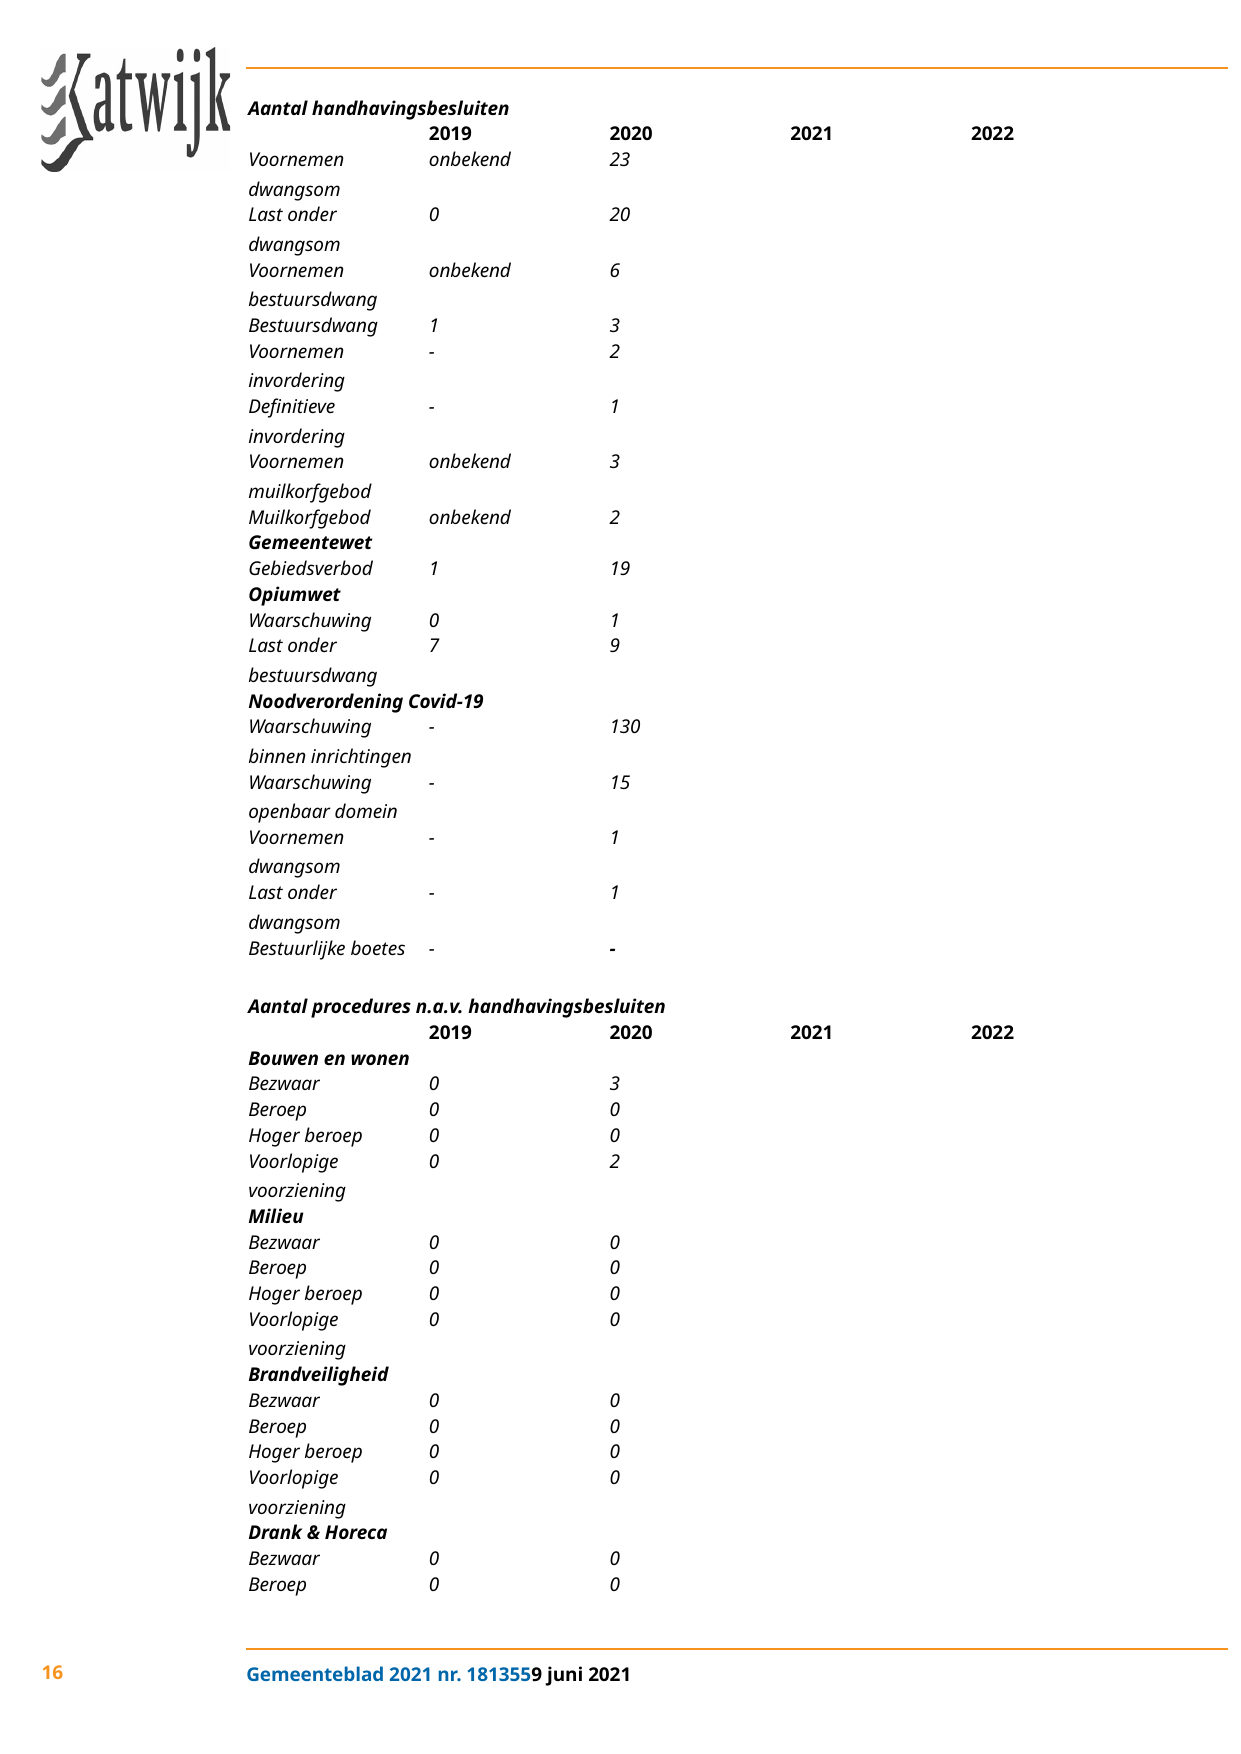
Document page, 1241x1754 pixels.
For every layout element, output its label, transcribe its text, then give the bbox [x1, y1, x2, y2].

table_cell [790, 1306, 971, 1361]
table_cell [790, 202, 971, 257]
table_cell 1 [609, 607, 790, 632]
table_cell Bestuurlijke boetes [248, 935, 429, 961]
table_cell [971, 1306, 1152, 1361]
picture [41, 47, 231, 172]
table_cell Waarschuwing [248, 607, 429, 632]
table_cell Gebiedsverbod [248, 555, 429, 581]
table_cell onbekend [429, 257, 609, 312]
table_cell 0 [429, 1306, 609, 1361]
table_cell Opiumwet [248, 581, 1152, 607]
table_cell Beroep [248, 1413, 429, 1438]
table_cell 0 [609, 1280, 790, 1306]
table_cell 2022 [971, 1019, 1152, 1045]
table_cell Voornemen bestuursdwang [248, 257, 429, 312]
table_cell Beroep [248, 1571, 429, 1597]
table_cell 3 [609, 312, 790, 338]
table_cell [971, 1280, 1152, 1306]
table_cell [971, 504, 1152, 529]
table_cell 0 [429, 1464, 609, 1519]
table_cell 0 [609, 1387, 790, 1413]
table_cell 0 [429, 1122, 609, 1148]
table_cell [971, 633, 1152, 688]
table_cell [971, 1439, 1152, 1464]
table_cell [971, 257, 1152, 312]
table_cell [790, 338, 971, 393]
table_cell Bezwaar [248, 1229, 429, 1254]
table_cell Gemeentewet [248, 530, 1152, 555]
table_cell Last onder dwangsom [248, 880, 429, 935]
table_cell 0 [429, 1413, 609, 1438]
table_header Aantal handhavingsbesluiten [248, 95, 1152, 121]
table_cell [971, 1148, 1152, 1203]
table_cell [790, 880, 971, 935]
table_cell [248, 121, 429, 146]
table_cell [971, 555, 1152, 581]
table_cell - [429, 824, 609, 879]
table_cell Voornemen invordering [248, 338, 429, 393]
table_cell [971, 1387, 1152, 1413]
table_cell 0 [609, 1413, 790, 1438]
table_cell [790, 257, 971, 312]
table_cell Hoger beroep [248, 1439, 429, 1464]
table_cell 2020 [609, 1019, 790, 1045]
table_cell [790, 935, 971, 961]
table_cell Beroep [248, 1096, 429, 1122]
table_cell [790, 555, 971, 581]
table_cell [971, 1413, 1152, 1438]
table_cell 0 [429, 1571, 609, 1597]
table_cell [971, 1545, 1152, 1571]
table_cell [790, 1280, 971, 1306]
table_cell 0 [609, 1464, 790, 1519]
table_cell - [429, 714, 609, 769]
table_cell Bestuursdwang [248, 312, 429, 338]
table_cell [971, 312, 1152, 338]
table_cell 2 [609, 338, 790, 393]
table_cell [790, 1229, 971, 1254]
table_cell 2020 [609, 121, 790, 146]
table_cell 0 [609, 1306, 790, 1361]
table_cell - [429, 769, 609, 824]
table_cell onbekend [429, 504, 609, 529]
table_cell 1 [609, 824, 790, 879]
table_cell - [429, 880, 609, 935]
table_cell 1 [429, 312, 609, 338]
table_cell - [609, 935, 790, 961]
table_cell [971, 393, 1152, 448]
table_cell 1 [609, 393, 790, 448]
table_cell 0 [429, 1439, 609, 1464]
table_cell Bezwaar [248, 1071, 429, 1096]
table_cell 3 [609, 449, 790, 504]
table_cell Bezwaar [248, 1545, 429, 1571]
table_cell - [429, 393, 609, 448]
table_cell [971, 1071, 1152, 1096]
table_cell Last onder dwangsom [248, 202, 429, 257]
table_cell [971, 1229, 1152, 1254]
table_cell Waarschuwing binnen inrichtingen [248, 714, 429, 769]
table_cell [790, 393, 971, 448]
table_cell Last onder bestuursdwang [248, 633, 429, 688]
table_cell 0 [429, 1148, 609, 1203]
table_cell Voorlopige voorziening [248, 1306, 429, 1361]
table_cell Waarschuwing openbaar domein [248, 769, 429, 824]
table_cell [971, 1122, 1152, 1148]
table_cell 19 [609, 555, 790, 581]
table_cell [971, 1096, 1152, 1122]
table_cell [790, 1071, 971, 1096]
table_cell 0 [609, 1096, 790, 1122]
table_cell 0 [429, 202, 609, 257]
table_cell [790, 449, 971, 504]
table_cell [790, 1387, 971, 1413]
table_cell Voornemen dwangsom [248, 146, 429, 202]
table_cell [971, 935, 1152, 961]
table_cell 2022 [971, 121, 1152, 146]
table_cell 1 [429, 555, 609, 581]
table_cell 0 [429, 1545, 609, 1571]
table_cell Muilkorfgebod [248, 504, 429, 529]
table_cell 130 [609, 714, 790, 769]
table_cell [248, 1019, 429, 1045]
table_cell [790, 1464, 971, 1519]
table_cell onbekend [429, 449, 609, 504]
table_cell - [429, 338, 609, 393]
table_cell [971, 824, 1152, 879]
table_cell [790, 714, 971, 769]
table_cell 7 [429, 633, 609, 688]
table_cell [790, 633, 971, 688]
table_cell Milieu [248, 1203, 1152, 1229]
table_cell [971, 338, 1152, 393]
table_cell 0 [429, 607, 609, 632]
table_cell Hoger beroep [248, 1122, 429, 1148]
table_cell 0 [429, 1229, 609, 1254]
table_cell [971, 880, 1152, 935]
table_cell Definitieve invordering [248, 393, 429, 448]
table_cell 20 [609, 202, 790, 257]
table_cell [971, 714, 1152, 769]
table_cell Noodverordening Covid-19 [248, 688, 1152, 713]
table_cell 0 [609, 1122, 790, 1148]
table_cell 2 [609, 1148, 790, 1203]
table_cell 9 [609, 633, 790, 688]
table_cell [790, 146, 971, 202]
table_cell Voornemen dwangsom [248, 824, 429, 879]
table_cell [971, 449, 1152, 504]
table_cell [790, 1545, 971, 1571]
table_cell Voorlopige voorziening [248, 1148, 429, 1203]
table_cell [790, 1255, 971, 1280]
table_cell 0 [609, 1545, 790, 1571]
table_cell [790, 1439, 971, 1464]
table_cell 15 [609, 769, 790, 824]
table_cell [971, 146, 1152, 202]
table_cell 1 [609, 880, 790, 935]
table_cell 0 [609, 1571, 790, 1597]
table_cell Bouwen en wonen [248, 1045, 1152, 1071]
table_cell [971, 1255, 1152, 1280]
table_cell 0 [429, 1096, 609, 1122]
table_cell Brandveiligheid [248, 1361, 1152, 1387]
table_cell onbekend [429, 146, 609, 202]
table_cell 0 [429, 1071, 609, 1096]
table_cell [790, 1122, 971, 1148]
table_cell [971, 1571, 1152, 1597]
table_cell Voorlopige voorziening [248, 1464, 429, 1519]
table_cell 2021 [790, 121, 971, 146]
table_cell Beroep [248, 1255, 429, 1280]
table_cell 2019 [429, 1019, 609, 1045]
table_cell [790, 1148, 971, 1203]
table_cell 0 [609, 1439, 790, 1464]
table_header Aantal procedures n.a.v. handhavingsbesluiten [248, 994, 1152, 1019]
table_cell Bezwaar [248, 1387, 429, 1413]
table_cell 23 [609, 146, 790, 202]
table_cell Hoger beroep [248, 1280, 429, 1306]
table_cell Drank & Horeca [248, 1520, 1152, 1545]
table_cell [790, 312, 971, 338]
table_cell 3 [609, 1071, 790, 1096]
table_cell [790, 504, 971, 529]
table_cell - [429, 935, 609, 961]
table_cell [790, 769, 971, 824]
table_cell [971, 202, 1152, 257]
table_cell [790, 1571, 971, 1597]
table_cell 0 [609, 1229, 790, 1254]
table_cell [971, 769, 1152, 824]
table_cell Voornemen muilkorfgebod [248, 449, 429, 504]
table_cell [790, 824, 971, 879]
table_cell 6 [609, 257, 790, 312]
table_cell 0 [429, 1255, 609, 1280]
table_cell [971, 1464, 1152, 1519]
table_cell [790, 1096, 971, 1122]
table_cell 0 [609, 1255, 790, 1280]
table_cell [790, 607, 971, 632]
table_cell 2019 [429, 121, 609, 146]
table_cell 2021 [790, 1019, 971, 1045]
table_cell 2 [609, 504, 790, 529]
table_cell 0 [429, 1280, 609, 1306]
table_cell 0 [429, 1387, 609, 1413]
table_cell [971, 607, 1152, 632]
table_cell [790, 1413, 971, 1438]
